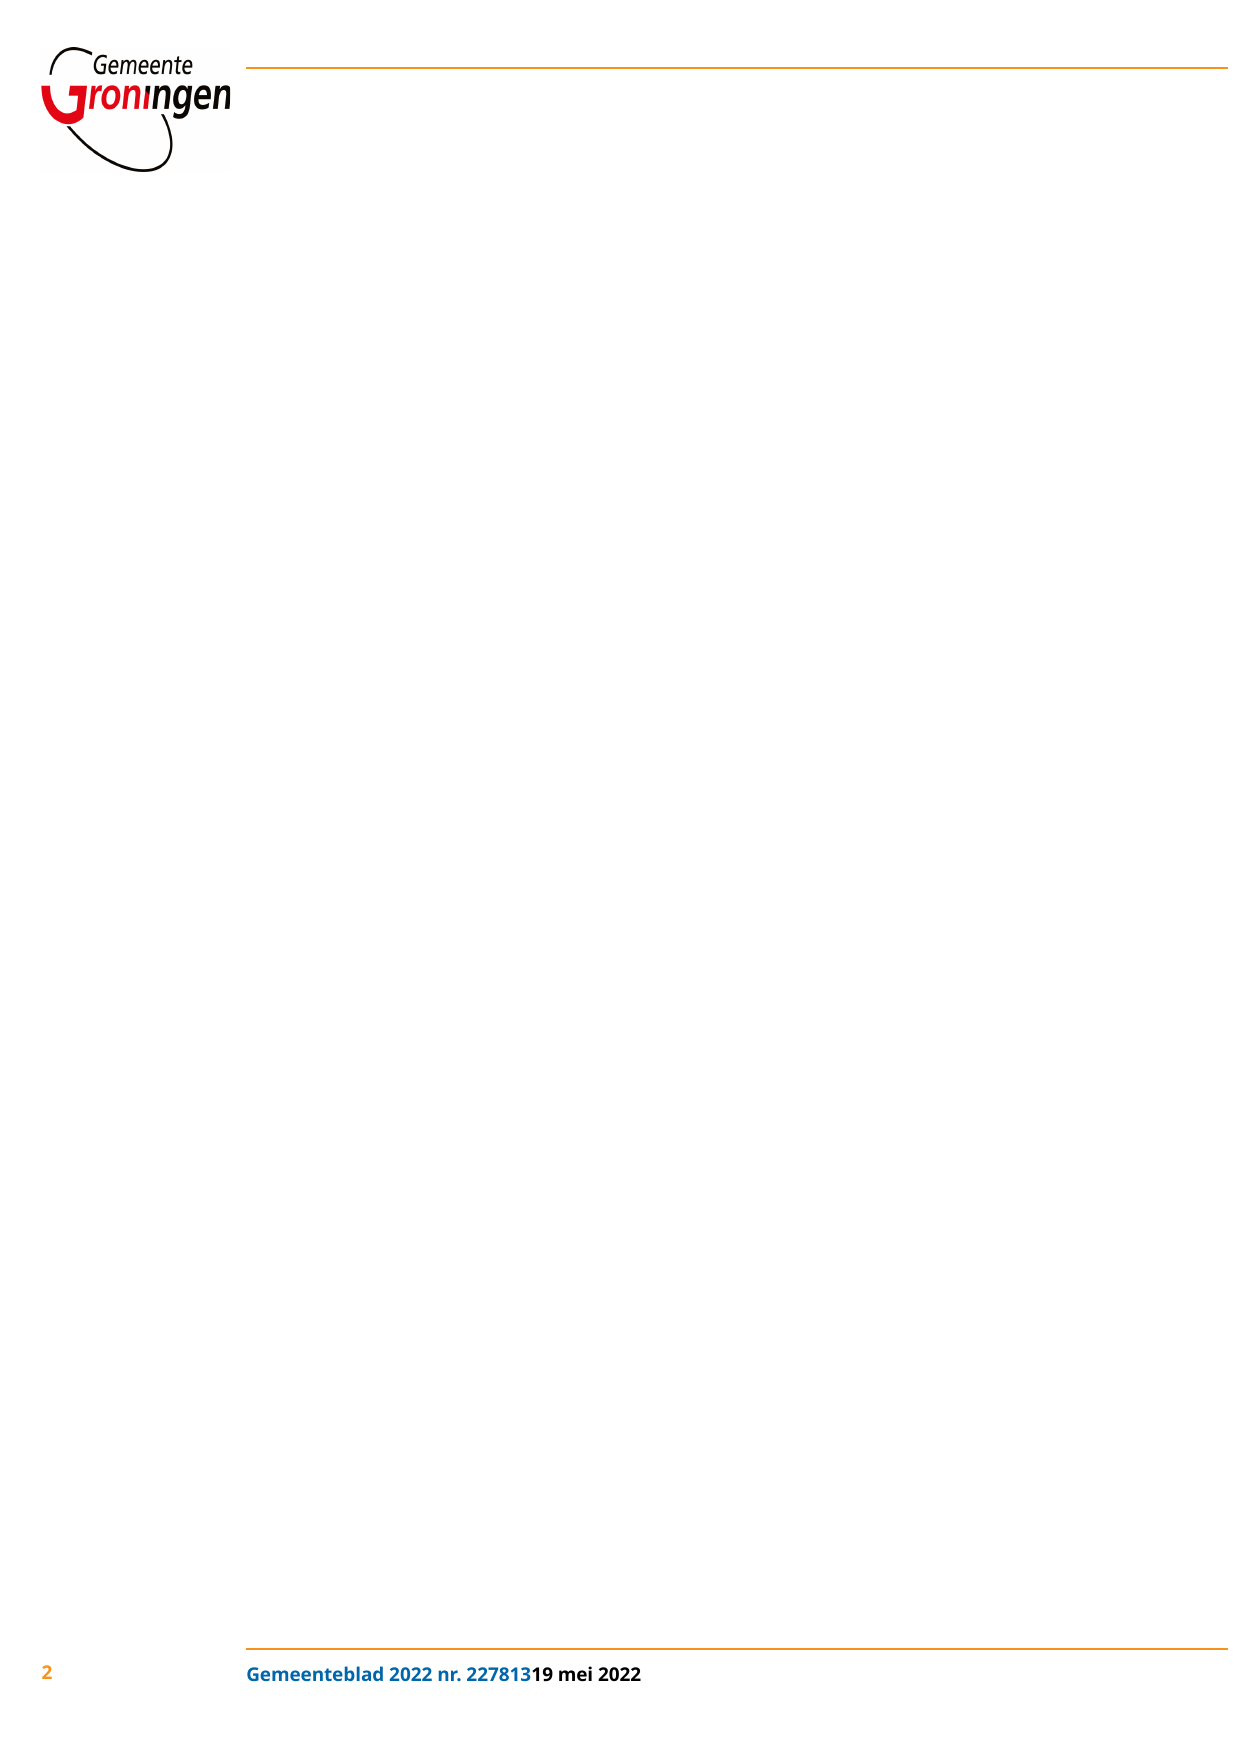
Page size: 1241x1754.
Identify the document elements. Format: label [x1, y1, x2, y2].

picture [41, 47, 231, 172]
